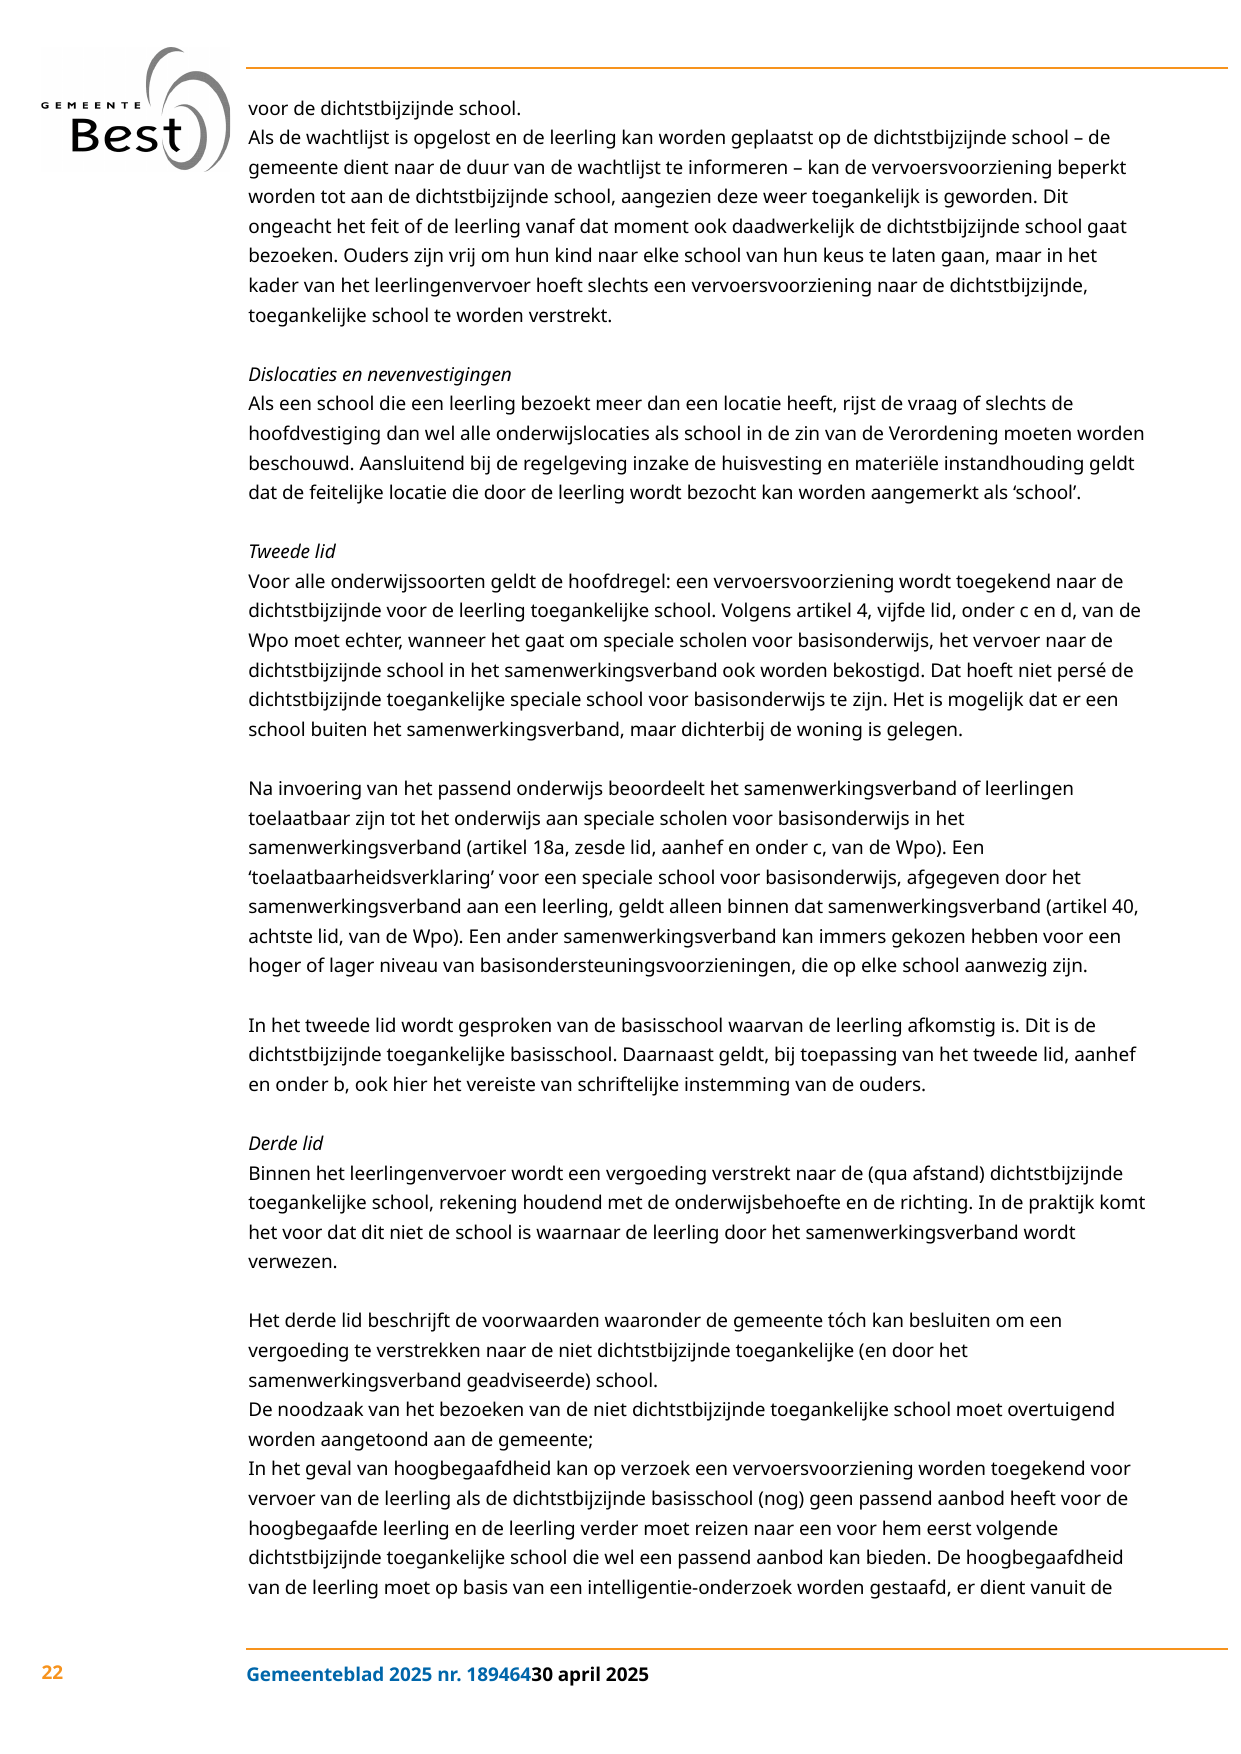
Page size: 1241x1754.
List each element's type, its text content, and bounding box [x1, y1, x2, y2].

text voor de dichtstbijzijnde school. [248, 95, 1152, 121]
text Als de wachtlijst is opgelost en de leerling kan worden geplaatst op de dichtstbijzijnde school – de gemeente dient naar de duur van de wachtlijst te informeren – kan de vervoersvoorziening beperkt worden tot aan de dichtstbijzijnde school, aangezien deze weer toegankelijk is geworden. Dit ongeacht het feit of de leerling vanaf dat moment ook daadwerkelijk de dichtstbijzijnde school gaat bezoeken. Ouders zijn vrij om hun kind naar elke school van hun keus te laten gaan, maar in het kader van het leerlingenvervoer hoeft slechts een vervoersvoorziening naar de dichtstbijzijnde, toegankelijke school te worden verstrekt. [248, 124, 1152, 328]
picture [41, 47, 231, 172]
text In het tweede lid wordt gesproken van de basisschool waarvan de leerling afkomstig is. Dit is de dichtstbijzijnde toegankelijke basisschool. Daarnaast geldt, bij toepassing van het tweede lid, aanhef en onder b, ook hier het vereiste van schriftelijke instemming van de ouders. [248, 1012, 1152, 1097]
text Voor alle onderwijssoorten geldt de hoofdregel: een vervoersvoorziening wordt toegekend naar de dichtstbijzijnde voor de leerling toegankelijke school. Volgens artikel 4, vijfde lid, onder c en d, van de Wpo moet echter, wanneer het gaat om speciale scholen voor basisonderwijs, het vervoer naar de dichtstbijzijnde school in het samenwerkingsverband ook worden bekostigd. Dat hoeft niet persé de dichtstbijzijnde toegankelijke speciale school voor basisonderwijs te zijn. Het is mogelijk dat er een school buiten het samenwerkingsverband, maar dichterbij de woning is gelegen. [248, 568, 1152, 742]
text Dislocaties en nevenvestigingen [248, 361, 1152, 387]
text Binnen het leerlingenvervoer wordt een vergoeding verstrekt naar de (qua afstand) dichtstbijzijnde toegankelijke school, rekening houdend met de onderwijsbehoefte en de richting. In de praktijk komt het voor dat dit niet de school is waarnaar de leerling door het samenwerkingsverband wordt verwezen. [248, 1160, 1152, 1274]
text Het derde lid beschrijft de voorwaarden waaronder de gemeente tóch kan besluiten om een vergoeding te verstrekken naar de niet dichtstbijzijnde toegankelijke (en door het samenwerkingsverband geadviseerde) school. [248, 1308, 1152, 1393]
text De noodzaak van het bezoeken van de niet dichtstbijzijnde toegankelijke school moet overtuigend worden aangetoond aan de gemeente; [248, 1396, 1152, 1452]
text Na invoering van het passend onderwijs beoordeelt het samenwerkingsverband of leerlingen toelaatbaar zijn tot het onderwijs aan speciale scholen voor basisonderwijs in het samenwerkingsverband (artikel 18a, zesde lid, aanhef en onder c, van de Wpo). Een ‘toelaatbaarheidsverklaring’ voor een speciale school voor basisonderwijs, afgegeven door het samenwerkingsverband aan een leerling, geldt alleen binnen dat samenwerkingsverband (artikel 40, achtste lid, van de Wpo). Een ander samenwerkingsverband kan immers gekozen hebben voor een hoger of lager niveau van basisondersteuningsvoorzieningen, die op elke school aanwezig zijn. [248, 775, 1152, 978]
text Tweede lid [248, 538, 1152, 564]
text In het geval van hoogbegaafdheid kan op verzoek een vervoersvoorziening worden toegekend voor vervoer van de leerling als de dichtstbijzijnde basisschool (nog) geen passend aanbod heeft voor de hoogbegaafde leerling en de leerling verder moet reizen naar een voor hem eerst volgende dichtstbijzijnde toegankelijke school die wel een passend aanbod kan bieden. De hoogbegaafdheid van de leerling moet op basis van een intelligentie-onderzoek worden gestaafd, er dient vanuit de [248, 1456, 1152, 1600]
text Als een school die een leerling bezoekt meer dan een locatie heeft, rijst de vraag of slechts de hoofdvestiging dan wel alle onderwijslocaties als school in de zin van de Verordening moeten worden beschouwd. Aansluitend bij de regelgeving inzake de huisvesting en materiële instandhouding geldt dat de feitelijke locatie die door de leerling wordt bezocht kan worden aangemerkt als ‘school’. [248, 391, 1152, 505]
text Derde lid [248, 1130, 1152, 1156]
